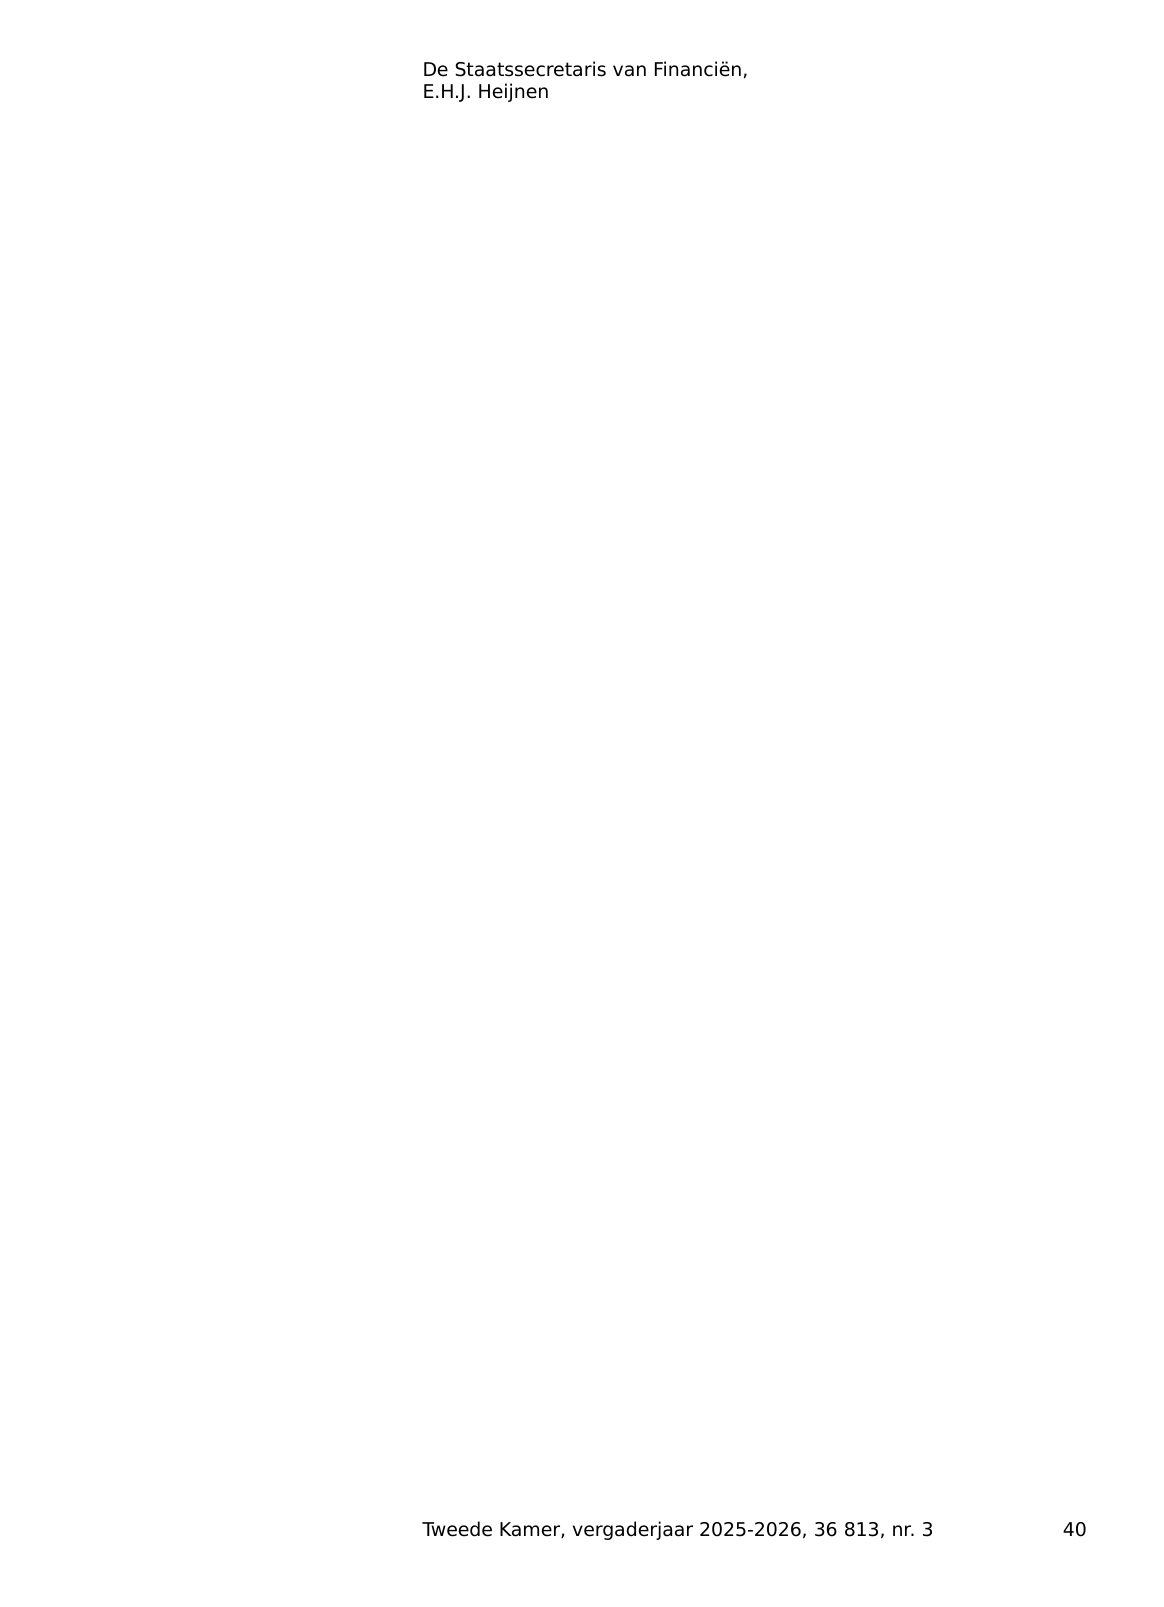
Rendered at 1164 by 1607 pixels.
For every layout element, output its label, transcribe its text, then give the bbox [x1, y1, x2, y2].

text De Staatssecretaris van Financiën, E.H.J. Heijnen [422, 59, 1087, 103]
